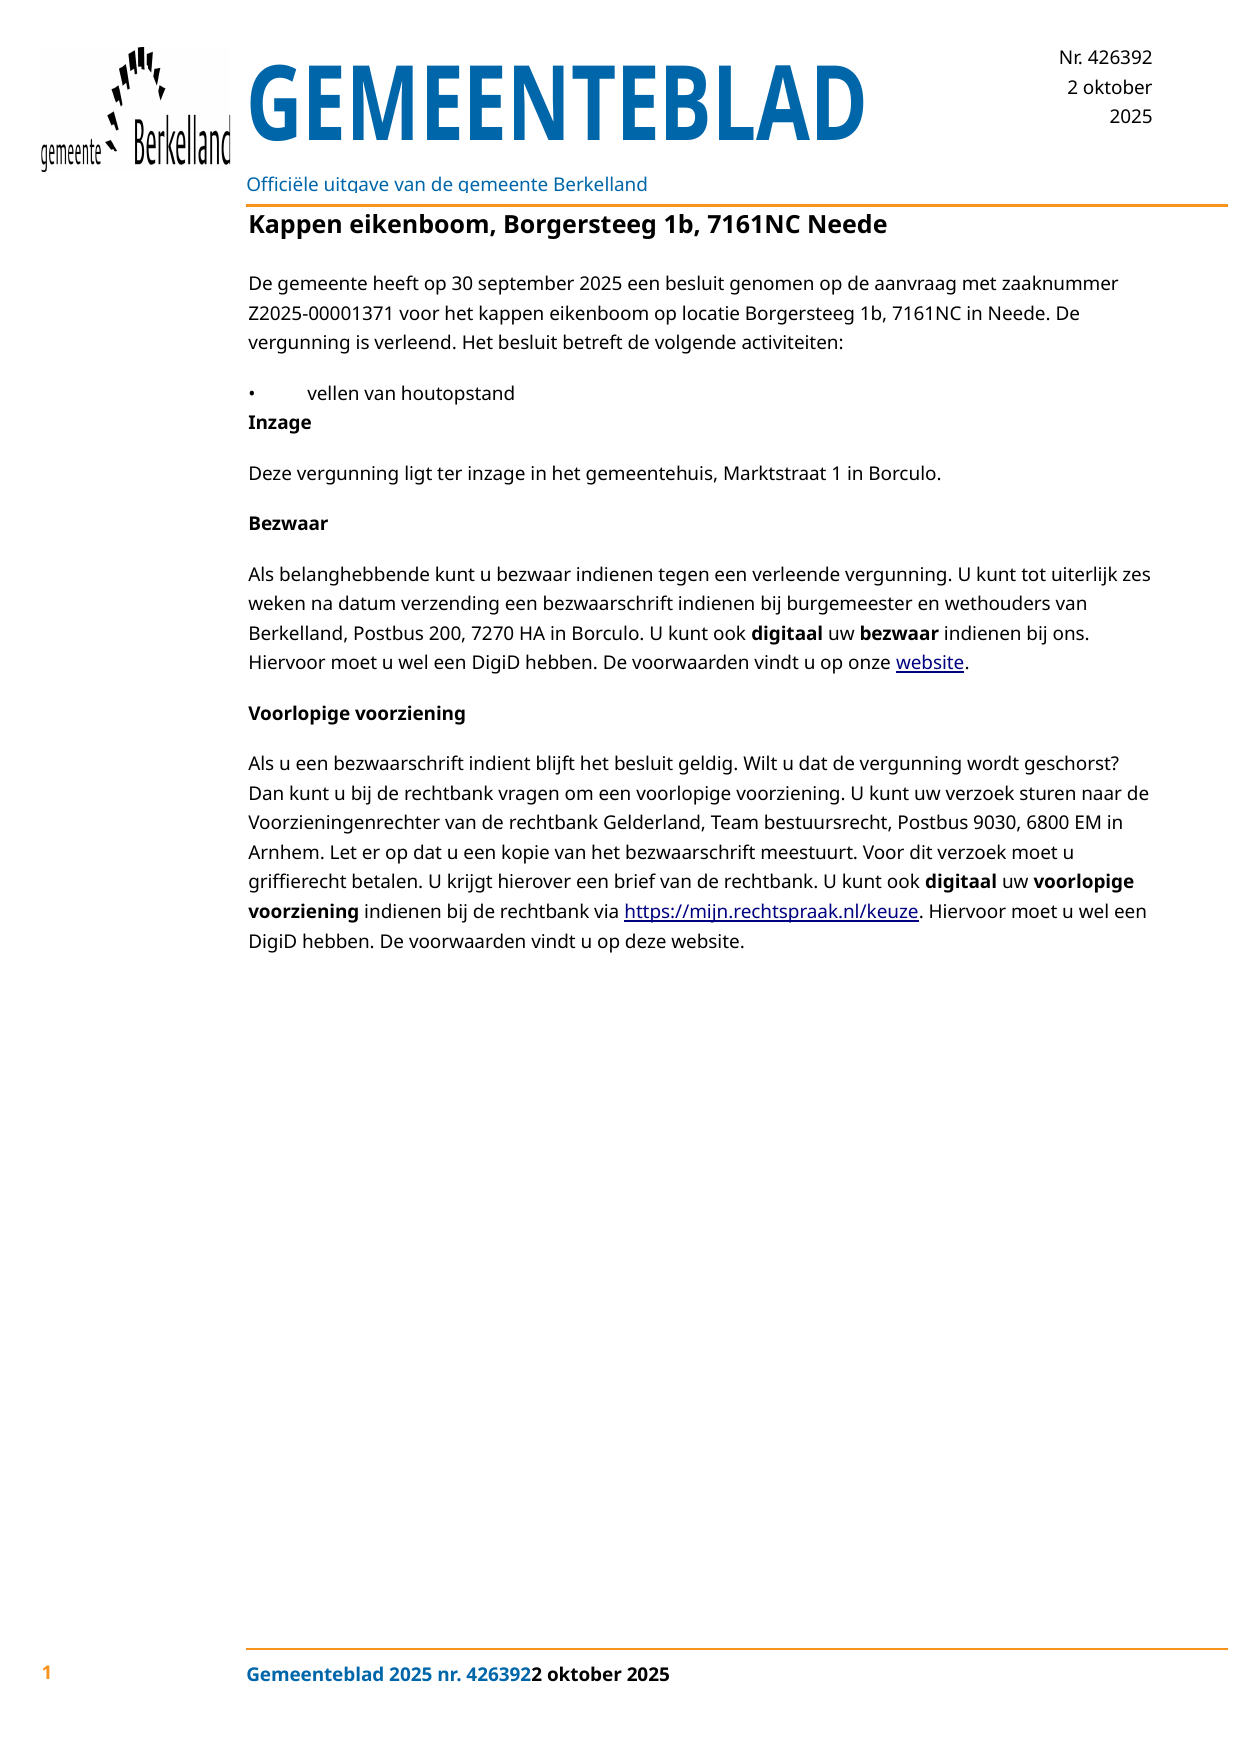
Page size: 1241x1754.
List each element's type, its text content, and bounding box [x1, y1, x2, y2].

text Als belanghebbende kunt u bezwaar indienen tegen een verleende vergunning. U kunt tot uiterlijk zes weken na datum verzending een bezwaarschrift indienen bij burgemeester en wethouders van Berkelland, Postbus 200, 7270 HA in Borculo. U kunt ook digitaal uw bezwaar indienen bij ons. Hiervoor moet u wel een DigiD hebben. De voorwaarden vindt u op onze website. [248, 561, 1152, 675]
text Kappen eikenboom, Borgersteeg 1b, 7161NC Neede [248, 207, 1152, 241]
text Voorlopige voorziening [248, 700, 1152, 726]
text Deze vergunning ligt ter inzage in het gemeentehuis, Marktstraat 1 in Borculo. [248, 460, 1152, 486]
list vellen van houtopstand [248, 380, 1152, 406]
text Inzage [248, 409, 1152, 435]
text Als u een bezwaarschrift indient blijft het besluit geldig. Wilt u dat de vergunning wordt geschorst? Dan kunt u bij de rechtbank vragen om een voorlopige voorziening. U kunt uw verzoek sturen naar de Voorzieningenrechter van de rechtbank Gelderland, Team bestuursrecht, Postbus 9030, 6800 EM in Arnhem. Let er op dat u een kopie van het bezwaarschrift meestuurt. Voor dit verzoek moet u griffierecht betalen. U krijgt hierover een brief van de rechtbank. U kunt ook digitaal uw voorlopige voorziening indienen bij de rechtbank via https://mijn.rechtspraak.nl/keuze. Hiervoor moet u wel een DigiD hebben. De voorwaarden vindt u op deze website. [248, 750, 1152, 953]
text Bezwaar [248, 510, 1152, 536]
picture [41, 47, 231, 172]
text De gemeente heeft op 30 september 2025 een besluit genomen op de aanvraag met zaaknummer Z2025-00001371 voor het kappen eikenboom op locatie Borgersteeg 1b, 7161NC in Neede. De vergunning is verleend. Het besluit betreft de volgende activiteiten: [248, 270, 1152, 355]
